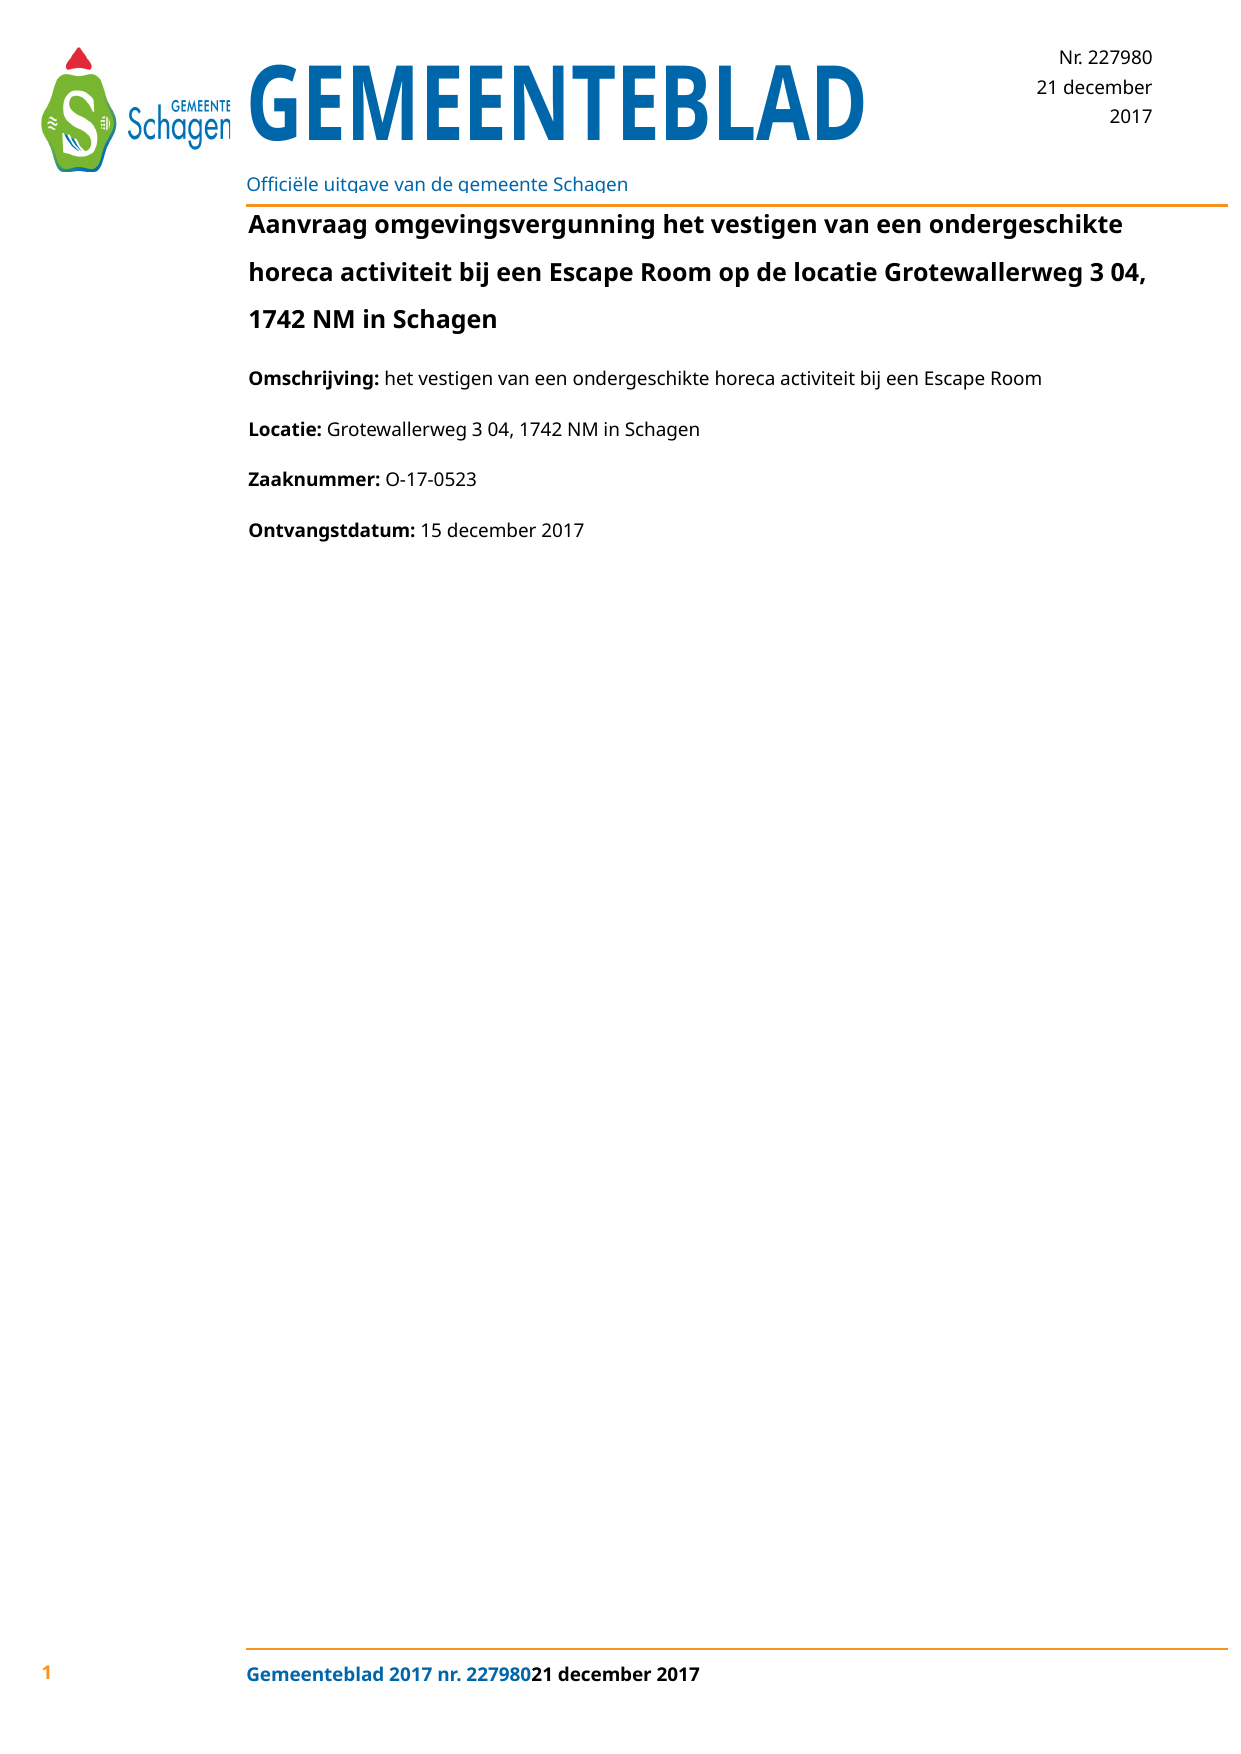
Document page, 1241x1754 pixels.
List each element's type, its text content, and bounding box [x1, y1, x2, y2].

text Aanvraag omgevingsvergunning het vestigen van een ondergeschikte horeca activiteit bij een Escape Room op de locatie Grotewallerweg 3 04, 1742 NM in Schagen [248, 207, 1152, 336]
picture [41, 47, 231, 172]
text Zaaknummer: O-17-0523 [248, 466, 1152, 492]
text Ontvangstdatum: 15 december 2017 [248, 517, 1152, 542]
text Locatie: Grotewallerweg 3 04, 1742 NM in Schagen [248, 416, 1152, 442]
text Omschrijving: het vestigen van een ondergeschikte horeca activiteit bij een Escape Room [248, 366, 1152, 391]
